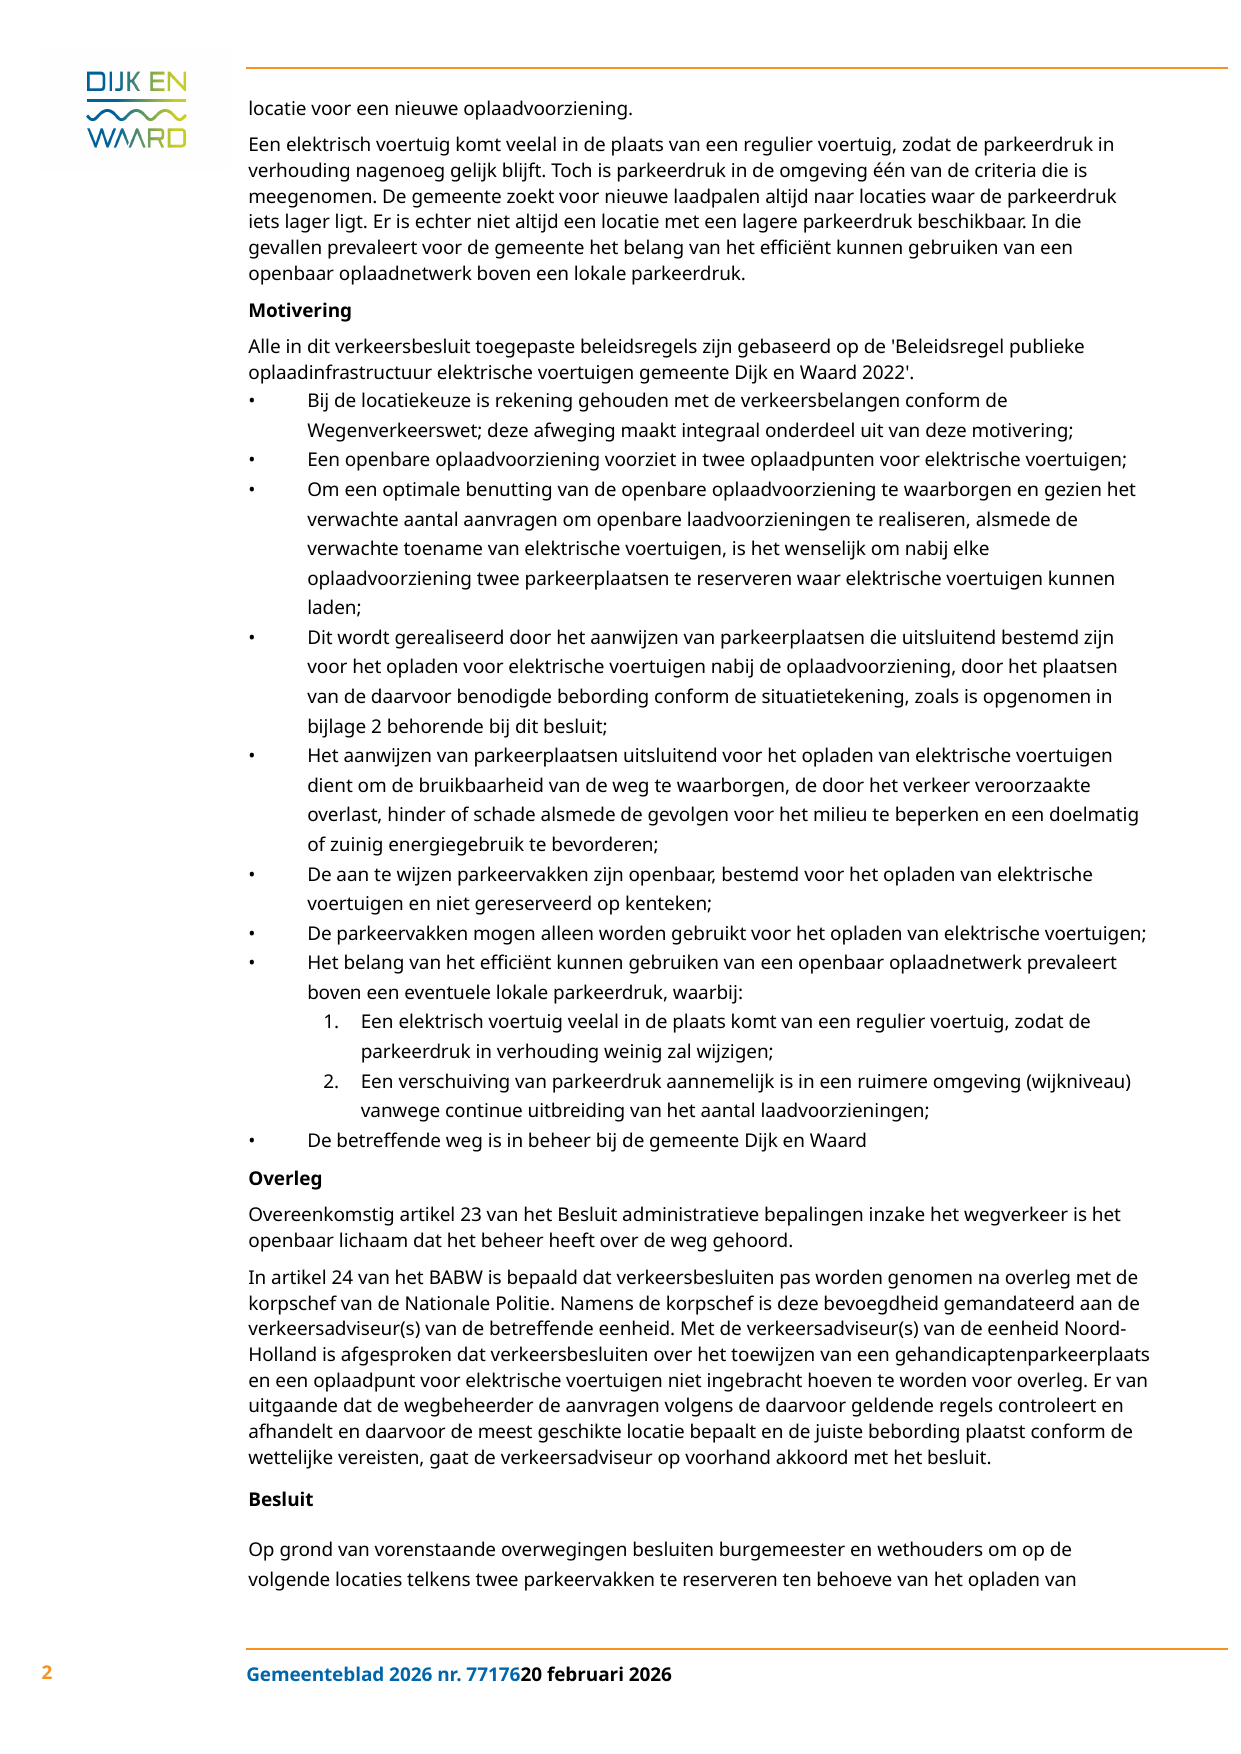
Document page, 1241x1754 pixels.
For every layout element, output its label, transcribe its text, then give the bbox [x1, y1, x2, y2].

list Bij de locatiekeuze is rekening gehouden met de verkeersbelangen conform de Wegenverkeerswet; deze afweging maakt integraal onderdeel uit van deze motivering; [248, 387, 1152, 443]
list Een verschuiving van parkeerdruk aannemelijk is in een ruimere omgeving (wijkniveau) vanwege continue uitbreiding van het aantal laadvoorzieningen; [323, 1068, 1152, 1123]
text Een elektrisch voertuig komt veelal in de plaats van een regulier voertuig, zodat de parkeerdruk in verhouding nagenoeg gelijk blijft. Toch is parkeerdruk in de omgeving één van de criteria die is meegenomen. De gemeente zoekt voor nieuwe laadpalen altijd naar locaties waar de parkeerdruk iets lager ligt. Er is echter niet altijd een locatie met een lagere parkeerdruk beschikbaar. In die gevallen prevaleert voor de gemeente het belang van het efficiënt kunnen gebruiken van een openbaar oplaadnetwerk boven een lokale parkeerdruk. [248, 131, 1152, 286]
list Om een optimale benutting van de openbare oplaadvoorziening te waarborgen en gezien het verwachte aantal aanvragen om openbare laadvoorzieningen te realiseren, alsmede de verwachte toename van elektrische voertuigen, is het wenselijk om nabij elke oplaadvoorziening twee parkeerplaatsen te reserveren waar elektrische voertuigen kunnen laden; [248, 476, 1152, 620]
text Motivering [248, 297, 1152, 322]
list De aan te wijzen parkeervakken zijn openbaar, bestemd voor het opladen van elektrische voertuigen en niet gereserveerd op kenteken; [248, 861, 1152, 916]
text Overeenkomstig artikel 23 van het Besluit administratieve bepalingen inzake het wegverkeer is het openbaar lichaam dat het beheer heeft over de weg gehoord. [248, 1202, 1152, 1253]
list Een elektrisch voertuig veelal in de plaats komt van een regulier voertuig, zodat de parkeerdruk in verhouding weinig zal wijzigen; [323, 1009, 1152, 1064]
text Op grond van vorenstaande overwegingen besluiten burgemeester en wethouders om op de volgende locaties telkens twee parkeervakken te reserveren ten behoeve van het opladen van [248, 1537, 1152, 1592]
list De betreffende weg is in beheer bij de gemeente Dijk en Waard [248, 1127, 1152, 1153]
list Het aanwijzen van parkeerplaatsen uitsluitend voor het opladen van elektrische voertuigen dient om de bruikbaarheid van de weg te waarborgen, de door het verkeer veroorzaakte overlast, hinder of schade alsmede de gevolgen voor het milieu te beperken en een doelmatig of zuinig energiegebruik te bevorderen; [248, 742, 1152, 857]
text Besluit [248, 1486, 1152, 1512]
text Alle in dit verkeersbesluit toegepaste beleidsregels zijn gebaseerd op de 'Beleidsregel publieke oplaadinfrastructuur elektrische voertuigen gemeente Dijk en Waard 2022'. [248, 333, 1152, 385]
text In artikel 24 van het BABW is bepaald dat verkeersbesluiten pas worden genomen na overleg met de korpschef van de Nationale Politie. Namens de korpschef is deze bevoegdheid gemandateerd aan de verkeersadviseur(s) van de betreffende eenheid. Met de verkeersadviseur(s) van de eenheid Noord-Holland is afgesproken dat verkeersbesluiten over het toewijzen van een gehandicaptenparkeerplaats en een oplaadpunt voor elektrische voertuigen niet ingebracht hoeven te worden voor overleg. Er van uitgaande dat de wegbeheerder de aanvragen volgens de daarvoor geldende regels controleert en afhandelt en daarvoor de meest geschikte locatie bepaalt en de juiste bebording plaatst conform de wettelijke vereisten, gaat de verkeersadviseur op voorhand akkoord met het besluit. [248, 1264, 1152, 1470]
list Een openbare oplaadvoorziening voorziet in twee oplaadpunten voor elektrische voertuigen; [248, 447, 1152, 472]
list De parkeervakken mogen alleen worden gebruikt voor het opladen van elektrische voertuigen; [248, 920, 1152, 946]
text Overleg [248, 1165, 1152, 1191]
list Dit wordt gerealiseerd door het aanwijzen van parkeerplaatsen die uitsluitend bestemd zijn voor het opladen voor elektrische voertuigen nabij de oplaadvoorziening, door het plaatsen van de daarvoor benodigde bebording conform de situatietekening, zoals is opgenomen in bijlage 2 behorende bij dit besluit; [248, 624, 1152, 739]
picture [41, 47, 231, 172]
text locatie voor een nieuwe oplaadvoorziening. [248, 95, 1152, 121]
list Het belang van het efficiënt kunnen gebruiken van een openbaar oplaadnetwerk prevaleert boven een eventuele lokale parkeerdruk, waarbij: [248, 949, 1152, 1005]
